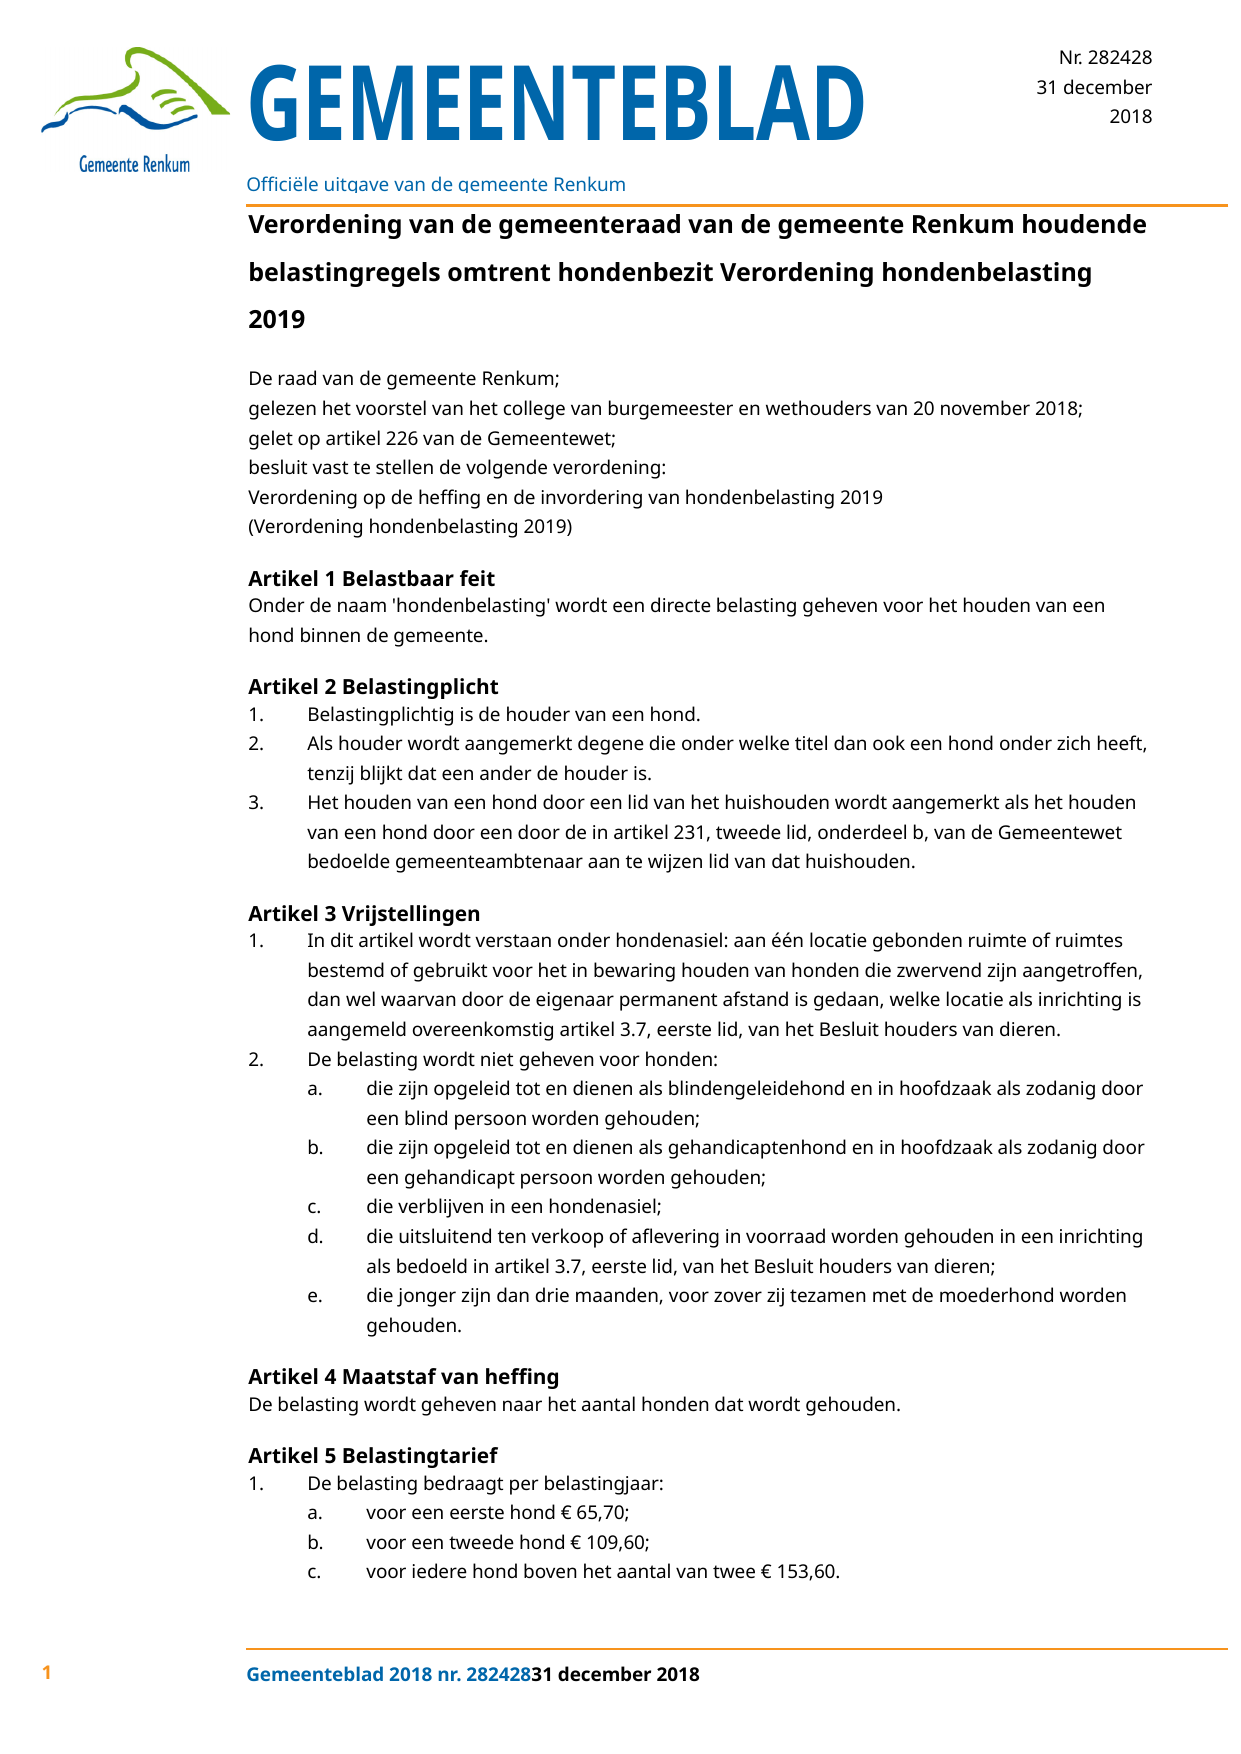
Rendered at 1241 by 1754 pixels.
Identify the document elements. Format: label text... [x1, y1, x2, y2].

text gelezen het voorstel van het college van burgemeester en wethouders van 20 november 2018; [248, 395, 1152, 421]
text De raad van de gemeente Renkum; [248, 366, 1152, 391]
list die uitsluitend ten verkoop of aflevering in voorraad worden gehouden in een inrichting als bedoeld in artikel 3.7, eerste lid, van het Besluit houders van dieren; [307, 1223, 1152, 1279]
list die zijn opgeleid tot en dienen als gehandicaptenhond en in hoofdzaak als zodanig door een gehandicapt persoon worden gehouden; [307, 1134, 1152, 1190]
list Als houder wordt aangemerkt degene die onder welke titel dan ook een hond onder zich heeft, tenzij blijkt dat een ander de houder is. [248, 730, 1152, 786]
text Artikel 5 Belastingtarief [248, 1441, 1152, 1470]
picture [41, 47, 231, 172]
text Verordening van de gemeenteraad van de gemeente Renkum houdende belastingregels omtrent hondenbezit Verordening hondenbelasting 2019 [248, 207, 1152, 336]
list In dit artikel wordt verstaan onder hondenasiel: aan één locatie gebonden ruimte of ruimtes bestemd of gebruikt voor het in bewaring houden van honden die zwervend zijn aangetroffen, dan wel waarvan door de eigenaar permanent afstand is gedaan, welke locatie als inrichting is aangemeld overeenkomstig artikel 3.7, eerste lid, van het Besluit houders van dieren. [248, 927, 1152, 1042]
text Onder de naam 'hondenbelasting' wordt een directe belasting geheven voor het houden van een hond binnen de gemeente. [248, 592, 1152, 648]
list die verblijven in een hondenasiel; [307, 1194, 1152, 1219]
list voor een tweede hond € 109,60; [307, 1529, 1152, 1555]
list die zijn opgeleid tot en dienen als blindengeleidehond en in hoofdzaak als zodanig door een blind persoon worden gehouden; [307, 1075, 1152, 1131]
text De belasting wordt geheven naar het aantal honden dat wordt gehouden. [248, 1391, 1152, 1417]
text Verordening op de heffing en de invordering van hondenbelasting 2019 [248, 484, 1152, 509]
list Het houden van een hond door een lid van het huishouden wordt aangemerkt als het houden van een hond door een door de in artikel 231, tweede lid, onderdeel b, van de Gemeentewet bedoelde gemeenteambtenaar aan te wijzen lid van dat huishouden. [248, 789, 1152, 874]
text Artikel 4 Maatstaf van heffing [248, 1362, 1152, 1391]
list De belasting bedraagt per belastingjaar: [248, 1470, 1152, 1496]
list Belastingplichtig is de houder van een hond. [248, 701, 1152, 726]
text Artikel 2 Belastingplicht [248, 672, 1152, 701]
list De belasting wordt niet geheven voor honden: [248, 1046, 1152, 1072]
list voor een eerste hond € 65,70; [307, 1499, 1152, 1525]
text Artikel 3 Vrijstellingen [248, 899, 1152, 927]
text besluit vast te stellen de volgende verordening: [248, 454, 1152, 480]
text (Verordening hondenbelasting 2019) [248, 513, 1152, 539]
list die jonger zijn dan drie maanden, voor zover zij tezamen met de moederhond worden gehouden. [307, 1282, 1152, 1338]
text gelet op artikel 226 van de Gemeentewet; [248, 425, 1152, 450]
text Artikel 1 Belastbaar feit [248, 564, 1152, 592]
list voor iedere hond boven het aantal van twee € 153,60. [307, 1558, 1152, 1584]
